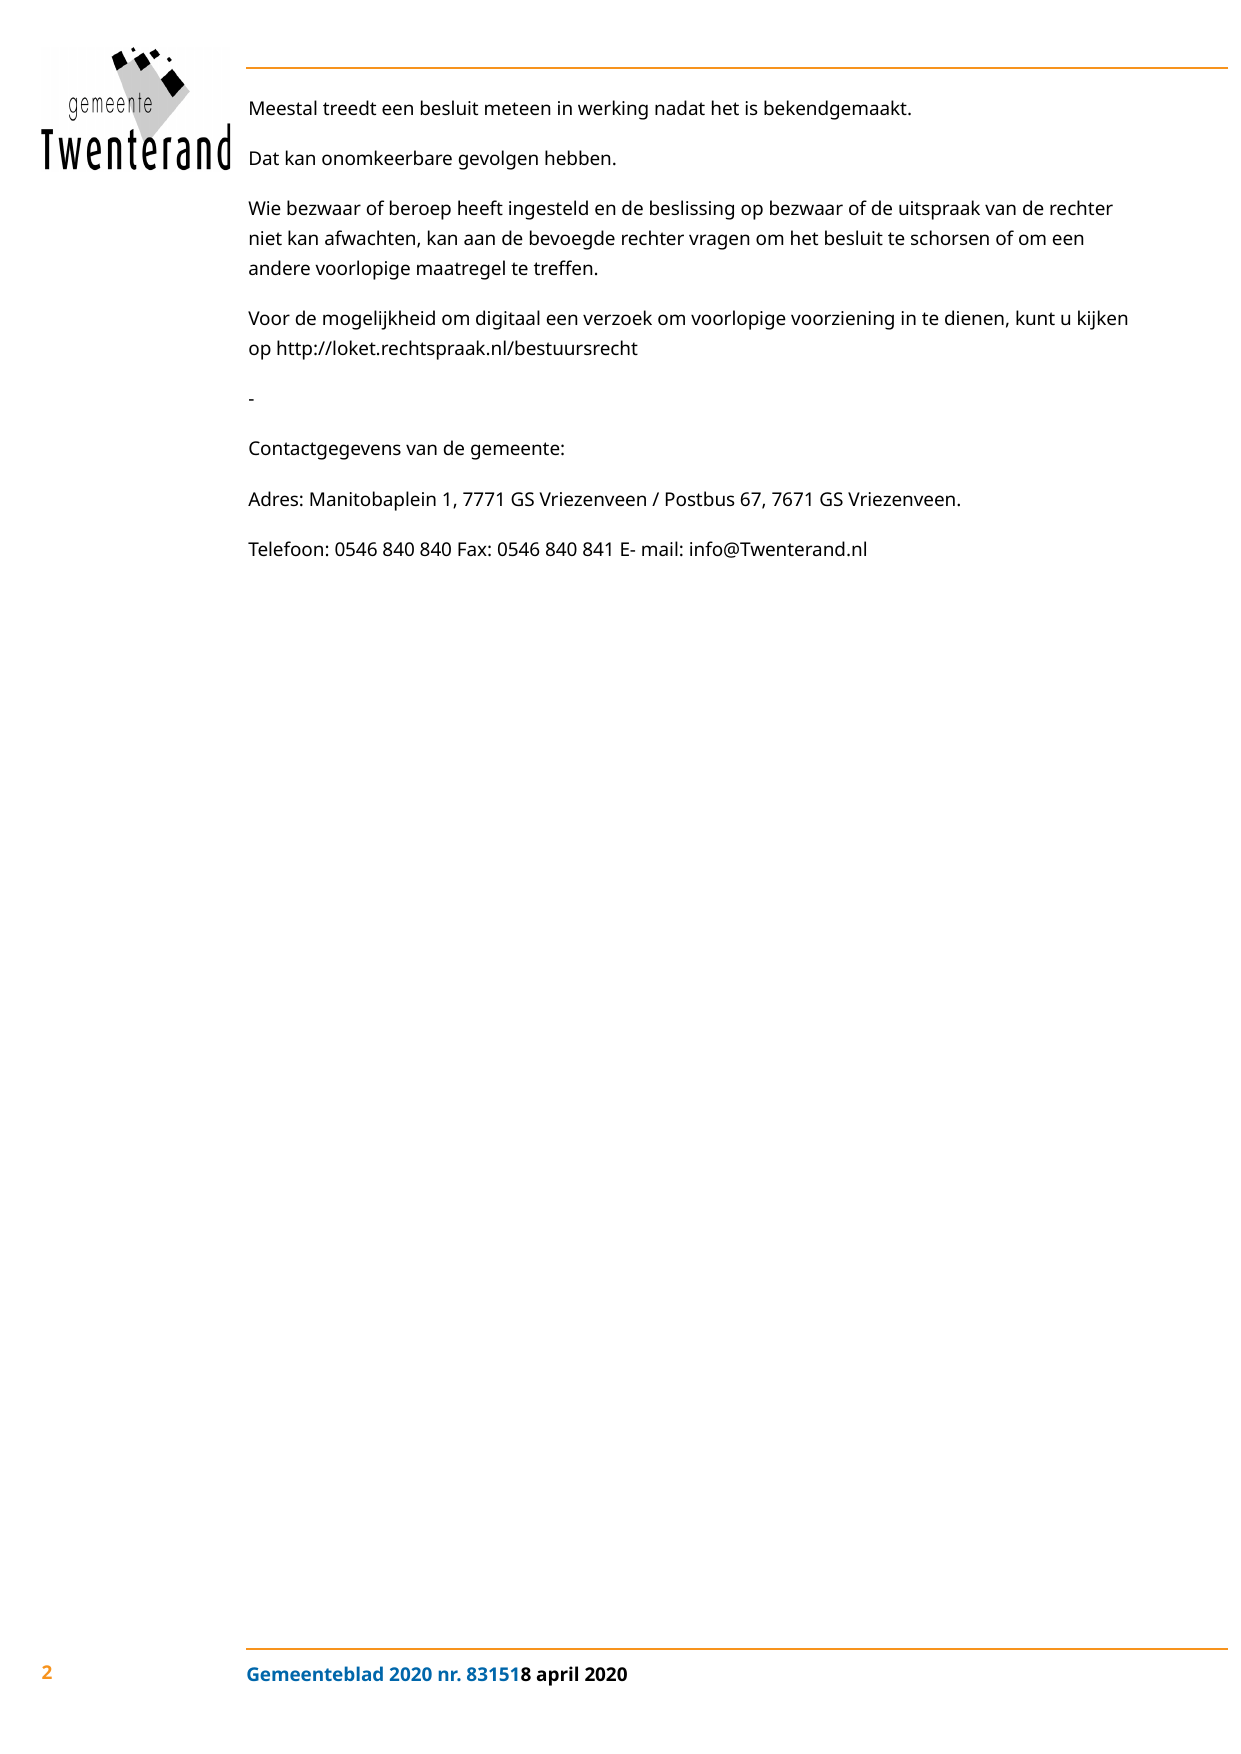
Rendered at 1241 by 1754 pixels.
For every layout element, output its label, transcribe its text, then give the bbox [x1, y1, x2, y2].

text Meestal treedt een besluit meteen in werking nadat het is bekendgemaakt. [248, 95, 1152, 121]
text Voor de mogelijkheid om digitaal een verzoek om voorlopige voorziening in te dienen, kunt u kijken op http://loket.rechtspraak.nl/bestuursrecht [248, 305, 1152, 361]
text Wie bezwaar of beroep heeft ingesteld en de beslissing op bezwaar of de uitspraak van de rechter niet kan afwachten, kan aan de bevoegde rechter vragen om het besluit te schorsen of om een andere voorlopige maatregel te treffen. [248, 196, 1152, 281]
text Telefoon: 0546 840 840 Fax: 0546 840 841 E- mail: info@Twenterand.nl [248, 536, 1152, 562]
picture [41, 47, 231, 172]
text Contactgegevens van de gemeente: [248, 436, 1152, 461]
text Dat kan onomkeerbare gevolgen hebben. [248, 145, 1152, 171]
text Adres: Manitobaplein 1, 7771 GS Vriezenveen / Postbus 67, 7671 GS Vriezenveen. [248, 486, 1152, 512]
text - [248, 385, 1152, 411]
